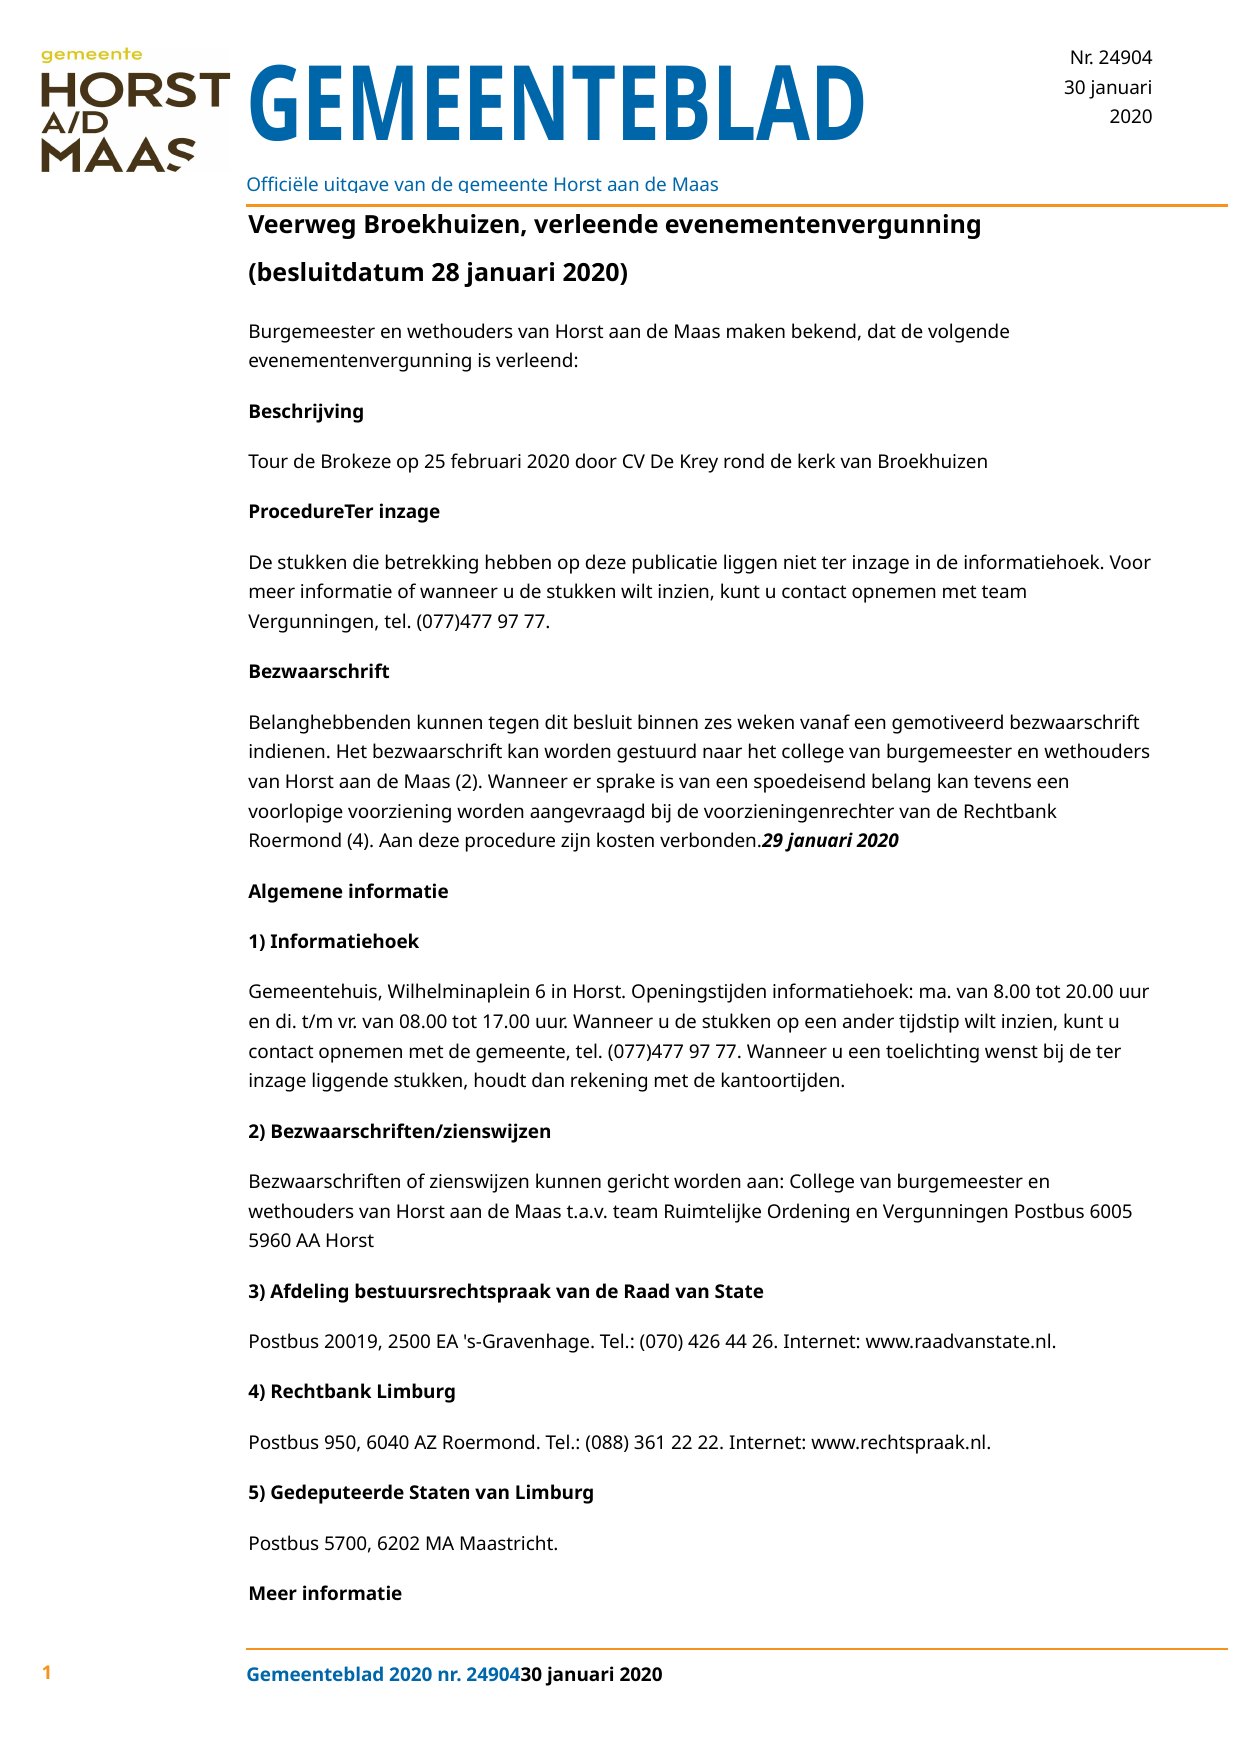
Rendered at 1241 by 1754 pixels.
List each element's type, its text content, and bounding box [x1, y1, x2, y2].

text ProcedureTer inzage [248, 499, 1152, 524]
text Bezwaarschriften of zienswijzen kunnen gericht worden aan: College van burgemeester en wethouders van Horst aan de Maas t.a.v. team Ruimtelijke Ordening en Vergunningen Postbus 6005 5960 AA Horst [248, 1168, 1152, 1253]
text Meer informatie [248, 1580, 1152, 1606]
text Postbus 20019, 2500 EA 's-Gravenhage. Tel.: (070) 426 44 26. Internet: www.raadvanstate.nl. [248, 1328, 1152, 1354]
text Gemeentehuis, Wilhelminaplein 6 in Horst. Openingstijden informatiehoek: ma. van 8.00 tot 20.00 uur en di. t/m vr. van 08.00 tot 17.00 uur. Wanneer u de stukken op een ander tijdstip wilt inzien, kunt u contact opnemen met de gemeente, tel. (077)477 97 77. Wanneer u een toelichting wenst bij de ter inzage liggende stukken, houdt dan rekening met de kantoortijden. [248, 979, 1152, 1093]
text De stukken die betrekking hebben op deze publicatie liggen niet ter inzage in de informatiehoek. Voor meer informatie of wanneer u de stukken wilt inzien, kunt u contact opnemen met team Vergunningen, tel. (077)477 97 77. [248, 549, 1152, 634]
text Algemene informatie [248, 878, 1152, 904]
text 2) Bezwaarschriften/zienswijzen [248, 1118, 1152, 1144]
text Tour de Brokeze op 25 februari 2020 door CV De Krey rond de kerk van Broekhuizen [248, 448, 1152, 474]
text 5) Gedeputeerde Staten van Limburg [248, 1479, 1152, 1505]
text 1) Informatiehoek [248, 928, 1152, 954]
text Beschrijving [248, 398, 1152, 424]
text Bezwaarschrift [248, 659, 1152, 684]
text 3) Afdeling bestuursrechtspraak van de Raad van State [248, 1278, 1152, 1304]
text Veerweg Broekhuizen, verleende evenementenvergunning (besluitdatum 28 januari 2020) [248, 207, 1152, 288]
text Postbus 950, 6040 AZ Roermond. Tel.: (088) 361 22 22. Internet: www.rechtspraak.nl. [248, 1429, 1152, 1455]
text Burgemeester en wethouders van Horst aan de Maas maken bekend, dat de volgende evenementenvergunning is verleend: [248, 318, 1152, 373]
picture [41, 47, 231, 172]
text Postbus 5700, 6202 MA Maastricht. [248, 1530, 1152, 1556]
text Belanghebbenden kunnen tegen dit besluit binnen zes weken vanaf een gemotiveerd bezwaarschrift indienen. Het bezwaarschrift kan worden gestuurd naar het college van burgemeester en wethouders van Horst aan de Maas (2). Wanneer er sprake is van een spoedeisend belang kan tevens een voorlopige voorziening worden aangevraagd bij de voorzieningenrechter van de Rechtbank Roermond (4). Aan deze procedure zijn kosten verbonden.29 januari 2020 [248, 709, 1152, 853]
text 4) Rechtbank Limburg [248, 1379, 1152, 1404]
